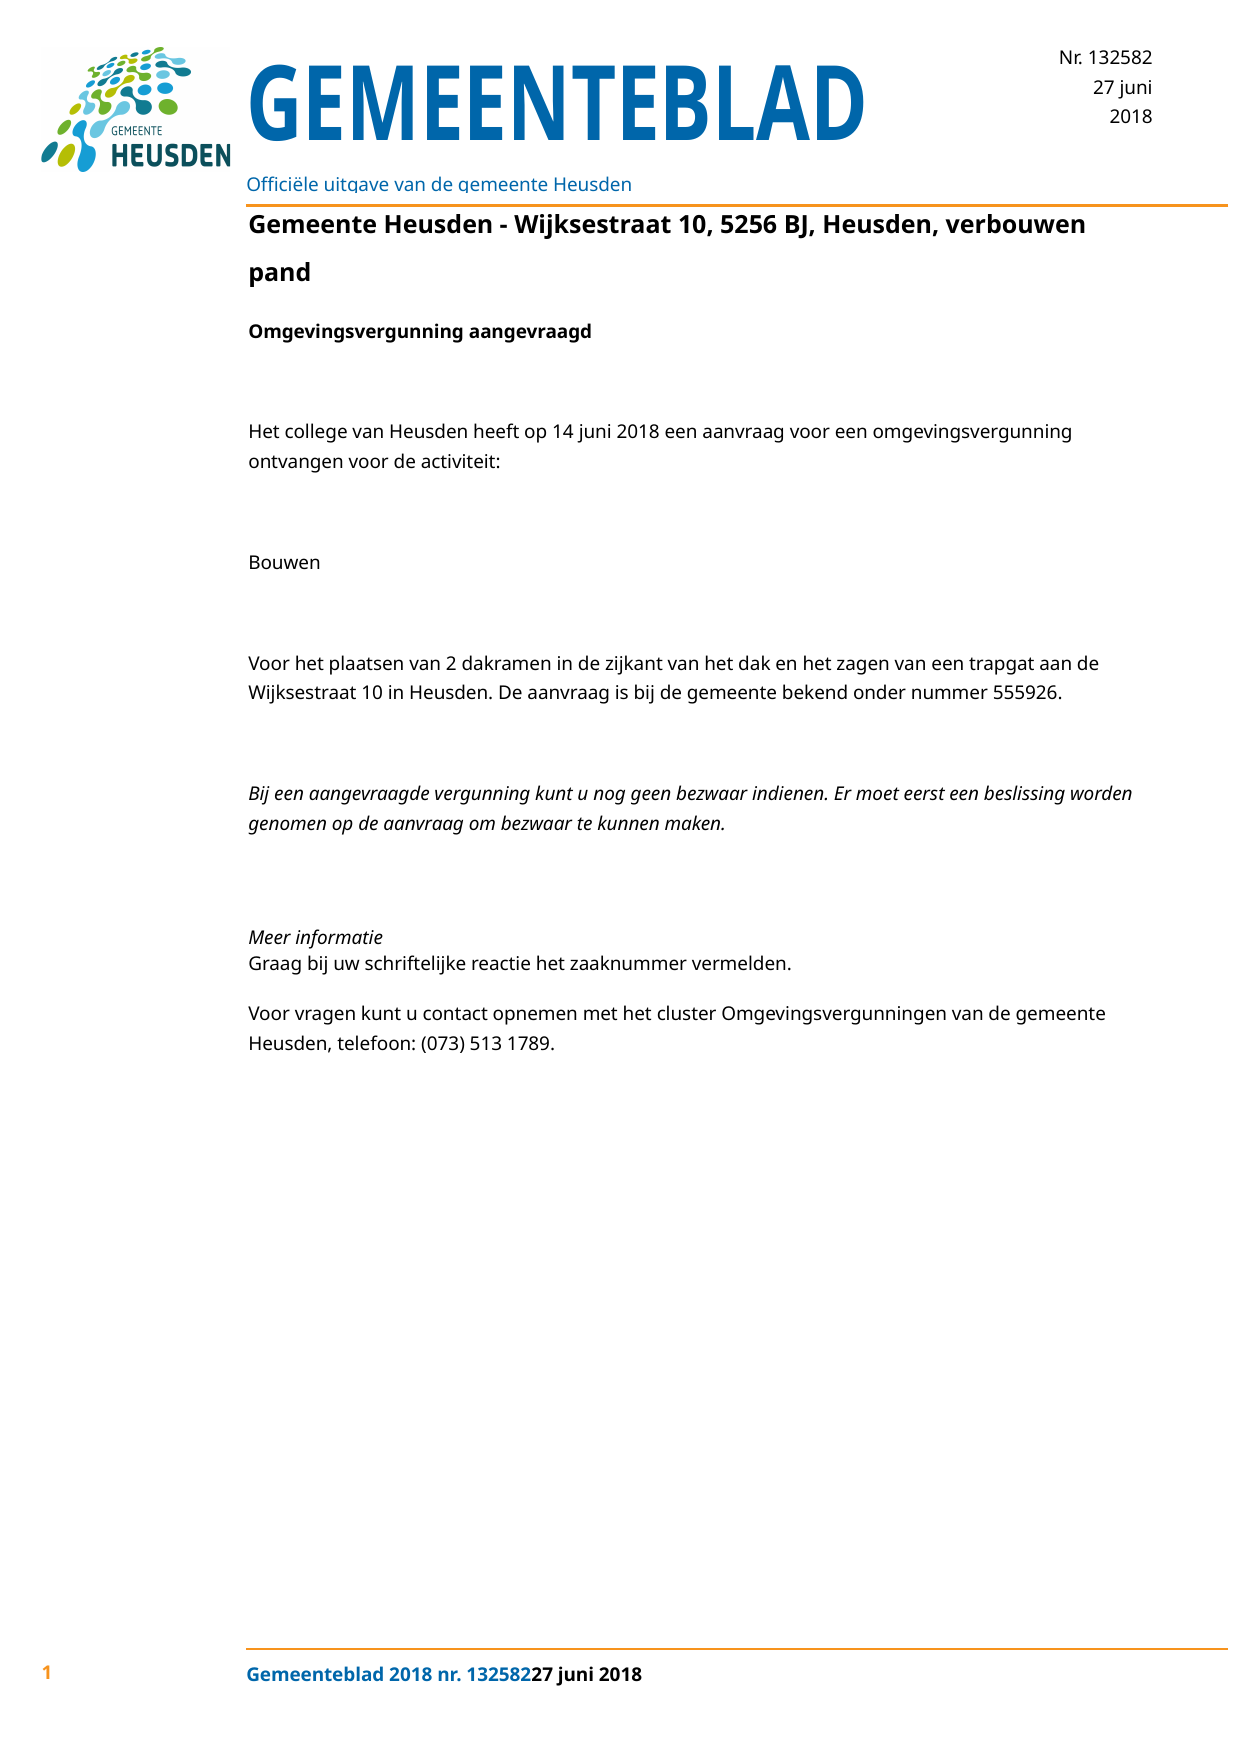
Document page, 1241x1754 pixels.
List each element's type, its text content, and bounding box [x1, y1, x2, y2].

text Meer informatie [248, 924, 1152, 950]
text Gemeente Heusden - Wijksestraat 10, 5256 BJ, Heusden, verbouwen pand [248, 207, 1152, 288]
text Omgevingsvergunning aangevraagd [248, 318, 1152, 344]
text Voor het plaatsen van 2 dakramen in de zijkant van het dak en het zagen van een trapgat aan de Wijksestraat 10 in Heusden. De aanvraag is bij de gemeente bekend onder nummer 555926. [248, 650, 1152, 705]
text Bouwen [248, 549, 1152, 575]
text Het college van Heusden heeft op 14 juni 2018 een aanvraag voor een omgevingsvergunning ontvangen voor de activiteit: [248, 419, 1152, 474]
picture [41, 47, 231, 172]
text Bij een aangevraagde vergunning kunt u nog geen bezwaar indienen. Er moet eerst een beslissing worden genomen op de aanvraag om bezwaar te kunnen maken. [248, 780, 1152, 836]
text Graag bij uw schriftelijke reactie het zaaknummer vermelden. [248, 950, 1152, 976]
text Voor vragen kunt u contact opnemen met het cluster Omgevingsvergunningen van de gemeente Heusden, telefoon: (073) 513 1789. [248, 1001, 1152, 1056]
